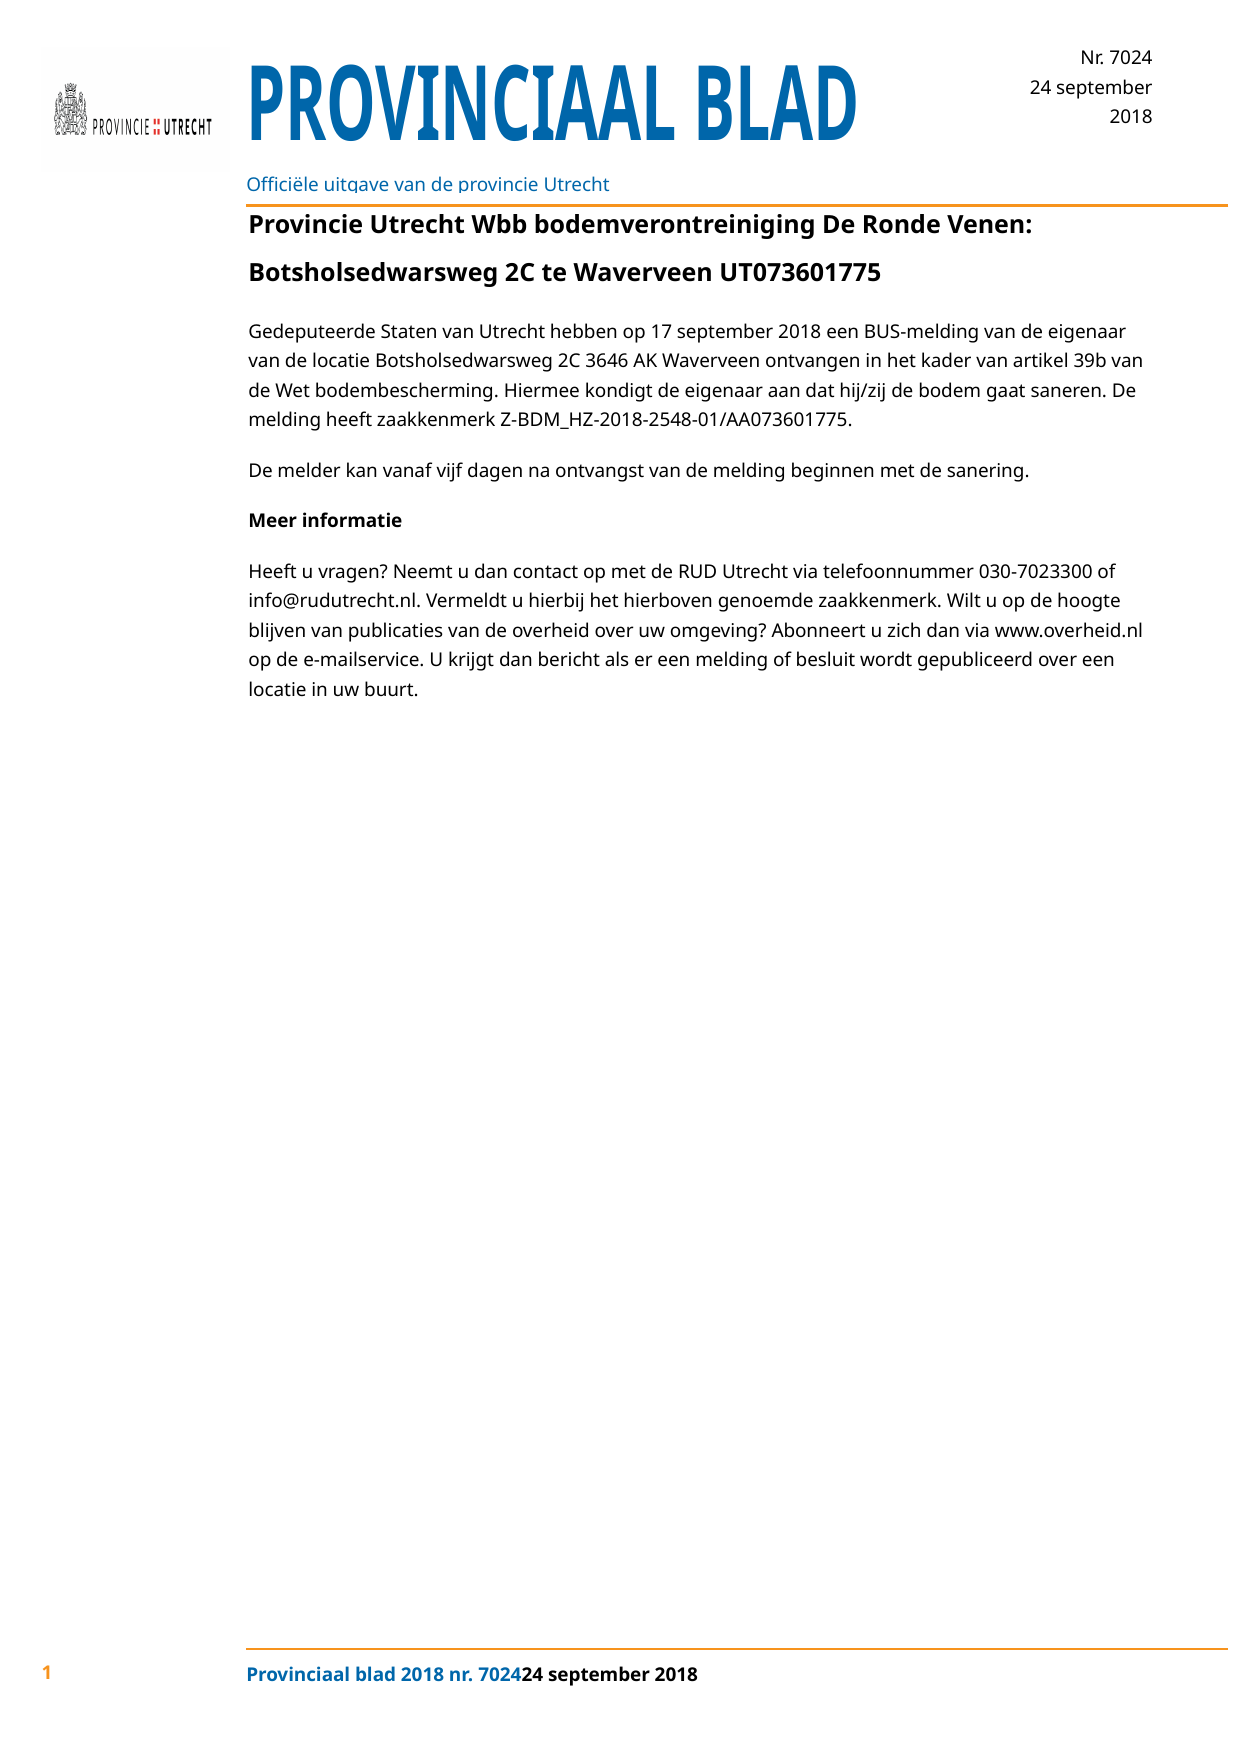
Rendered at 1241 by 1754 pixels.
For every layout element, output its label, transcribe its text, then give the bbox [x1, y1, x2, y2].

text Gedeputeerde Staten van Utrecht hebben op 17 september 2018 een BUS-melding van de eigenaar van de locatie Botsholsedwarsweg 2C 3646 AK Waverveen ontvangen in het kader van artikel 39b van de Wet bodembescherming. Hiermee kondigt de eigenaar aan dat hij/zij de bodem gaat saneren. De melding heeft zaakkenmerk Z-BDM_HZ-2018-2548-01/AA073601775. [248, 318, 1152, 432]
picture [41, 47, 231, 172]
text De melder kan vanaf vijf dagen na ontvangst van de melding beginnen met de sanering. [248, 457, 1152, 483]
text Meer informatie [248, 507, 1152, 533]
text Provincie Utrecht Wbb bodemverontreiniging De Ronde Venen: Botsholsedwarsweg 2C te Waverveen UT073601775 [248, 207, 1152, 288]
text Heeft u vragen? Neemt u dan contact op met de RUD Utrecht via telefoonnummer 030-7023300 of info@rudutrecht.nl. Vermeldt u hierbij het hierboven genoemde zaakkenmerk. Wilt u op de hoogte blijven van publicaties van de overheid over uw omgeving? Abonneert u zich dan via www.overheid.nl op de e-mailservice. U krijgt dan bericht als er een melding of besluit wordt gepubliceerd over een locatie in uw buurt. [248, 558, 1152, 702]
